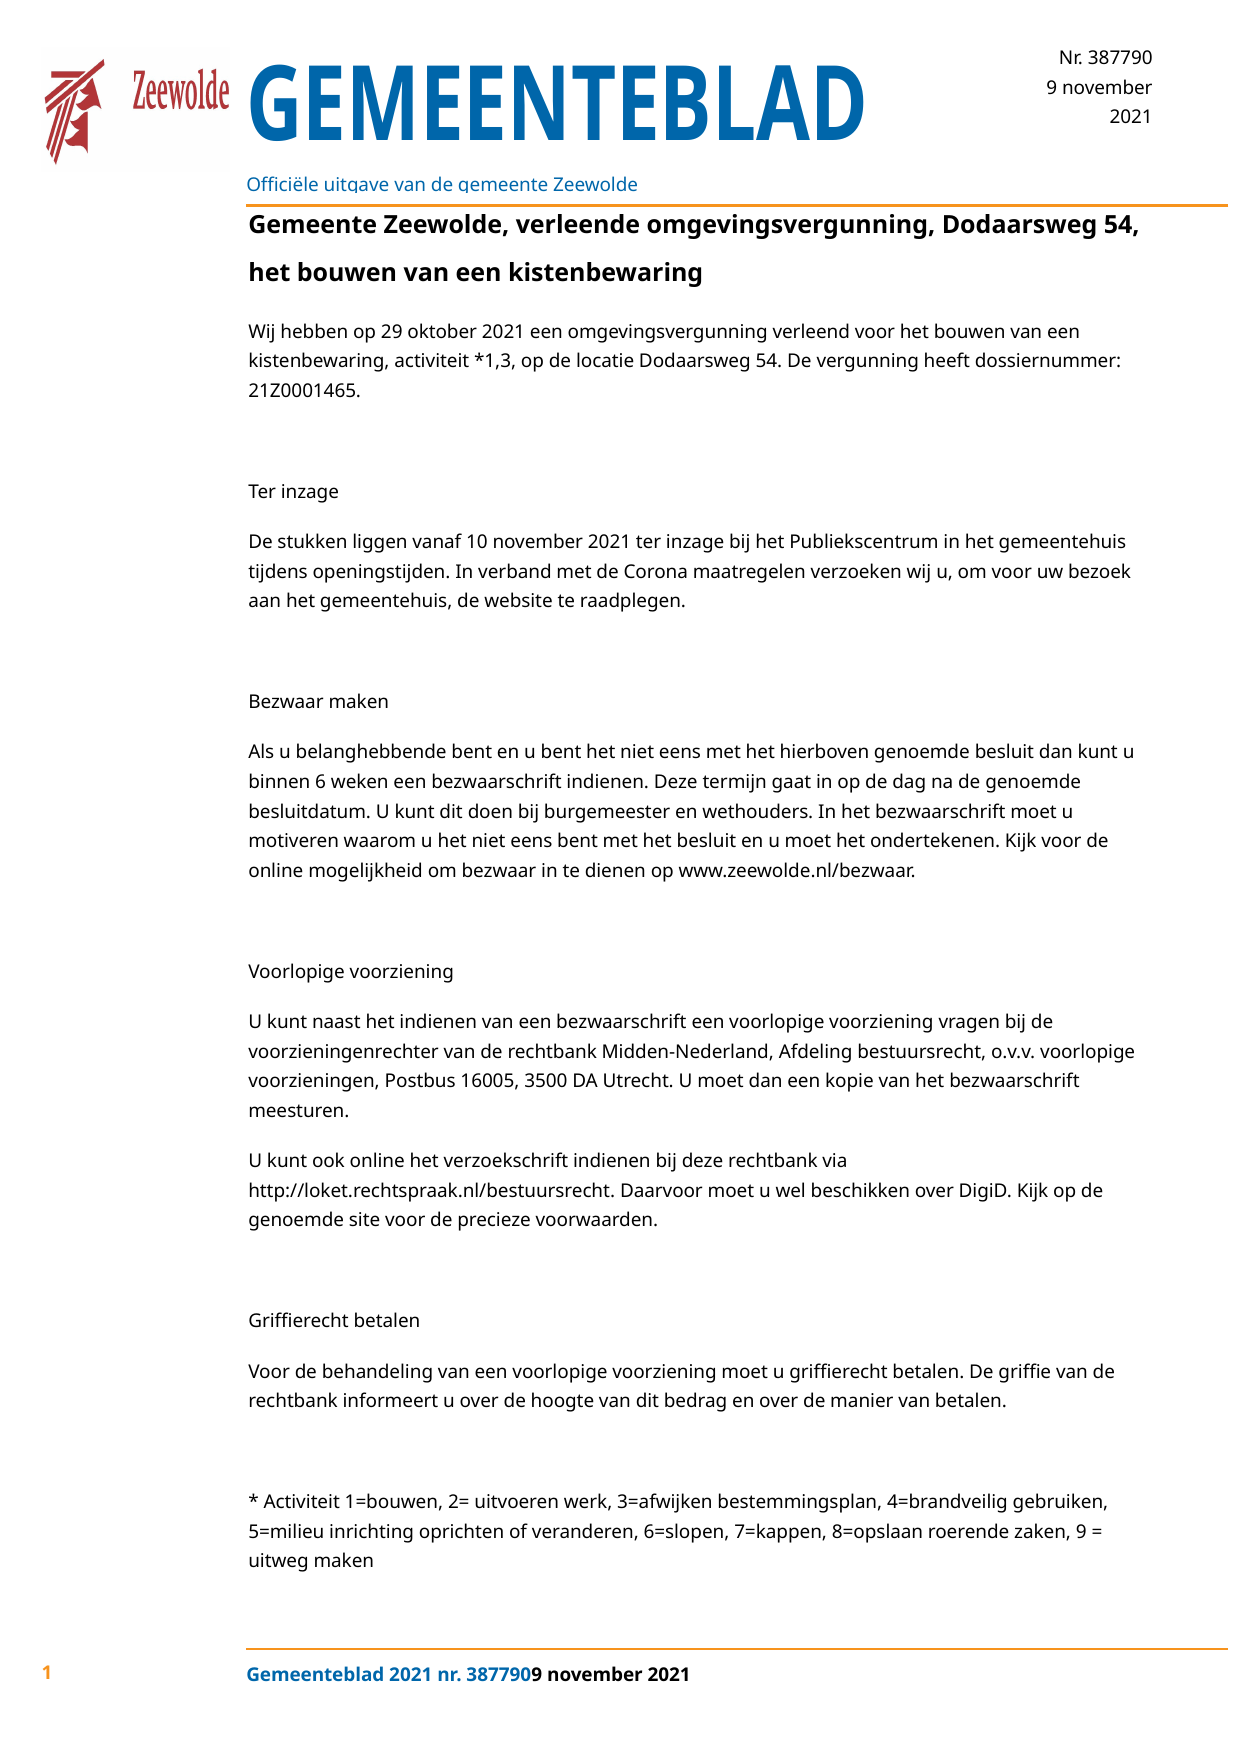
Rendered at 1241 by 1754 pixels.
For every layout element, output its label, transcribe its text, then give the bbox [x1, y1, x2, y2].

text Als u belanghebbende bent en u bent het niet eens met het hierboven genoemde besluit dan kunt u binnen 6 weken een bezwaarschrift indienen. Deze termijn gaat in op de dag na de genoemde besluitdatum. U kunt dit doen bij burgemeester en wethouders. In het bezwaarschrift moet u motiveren waarom u het niet eens bent met het besluit en u moet het ondertekenen. Kijk voor de online mogelijkheid om bezwaar in te dienen op www.zeewolde.nl/bezwaar. [248, 739, 1152, 883]
text Wij hebben op 29 oktober 2021 een omgevingsvergunning verleend voor het bouwen van een kistenbewaring, activiteit *1,3, op de locatie Dodaarsweg 54. De vergunning heeft dossiernummer: 21Z0001465. [248, 318, 1152, 403]
text Bezwaar maken [248, 688, 1152, 714]
picture [41, 47, 231, 172]
text Voorlopige voorziening [248, 958, 1152, 984]
text De stukken liggen vanaf 10 november 2021 ter inzage bij het Publiekscentrum in het gemeentehuis tijdens openingstijden. In verband met de Corona maatregelen verzoeken wij u, om voor uw bezoek aan het gemeentehuis, de website te raadplegen. [248, 528, 1152, 613]
text Ter inzage [248, 478, 1152, 504]
text U kunt ook online het verzoekschrift indienen bij deze rechtbank via http://loket.rechtspraak.nl/bestuursrecht. Daarvoor moet u wel beschikken over DigiD. Kijk op de genoemde site voor de precieze voorwaarden. [248, 1147, 1152, 1232]
text Voor de behandeling van een voorlopige voorziening moet u griffierecht betalen. De griffie van de rechtbank informeert u over de hoogte van dit bedrag en over de manier van betalen. [248, 1358, 1152, 1413]
text Gemeente Zeewolde, verleende omgevingsvergunning, Dodaarsweg 54, het bouwen van een kistenbewaring [248, 207, 1152, 288]
text Griffierecht betalen [248, 1307, 1152, 1333]
text * Activiteit 1=bouwen, 2= uitvoeren werk, 3=afwijken bestemmingsplan, 4=brandveilig gebruiken, 5=milieu inrichting oprichten of veranderen, 6=slopen, 7=kappen, 8=opslaan roerende zaken, 9 = uitweg maken [248, 1488, 1152, 1573]
text U kunt naast het indienen van een bezwaarschrift een voorlopige voorziening vragen bij de voorzieningenrechter van de rechtbank Midden-Nederland, Afdeling bestuursrecht, o.v.v. voorlopige voorzieningen, Postbus 16005, 3500 DA Utrecht. U moet dan een kopie van het bezwaarschrift meesturen. [248, 1008, 1152, 1123]
